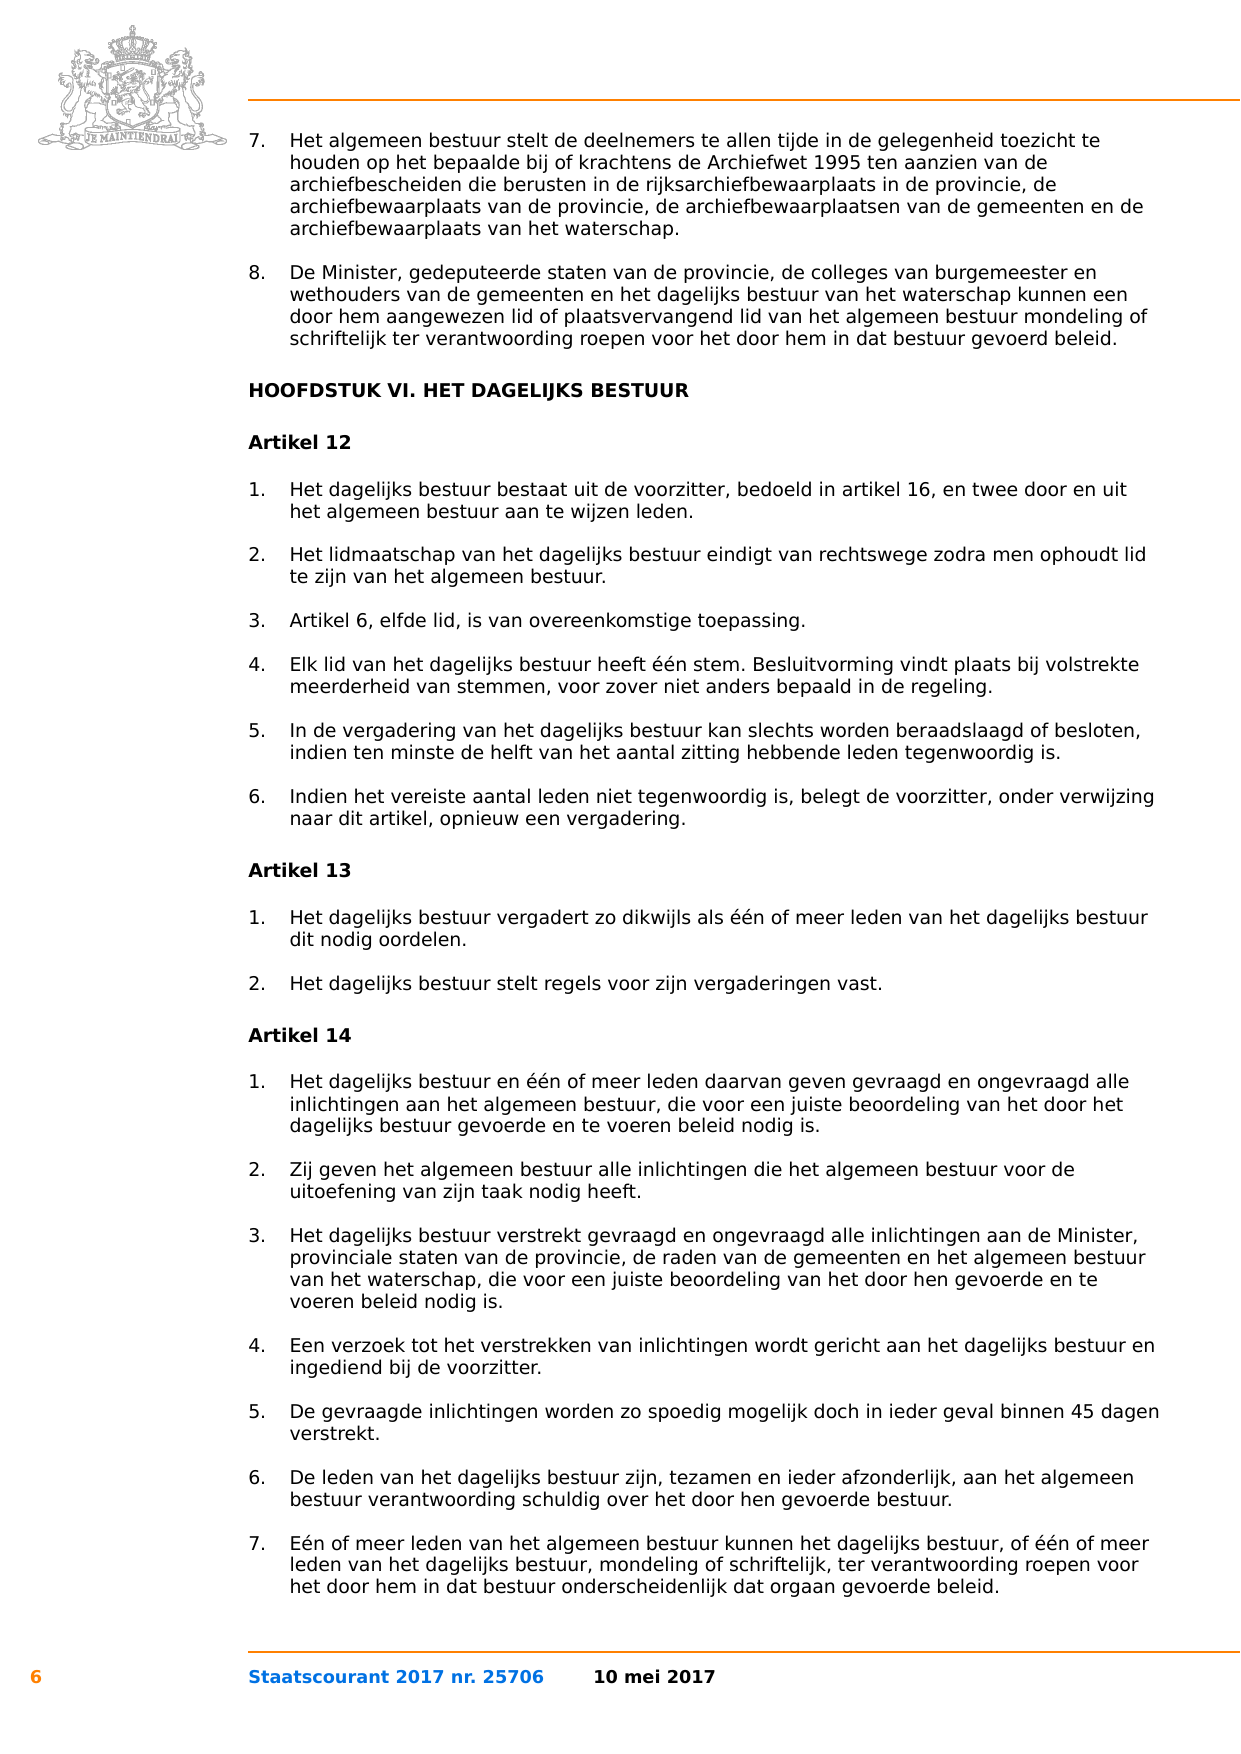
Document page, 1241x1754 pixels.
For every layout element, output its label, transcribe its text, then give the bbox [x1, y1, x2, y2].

text 2. Zij geven het algemeen bestuur alle inlichtingen die het algemeen bestuur voor de uitoefening van zijn taak nodig heeft. [248, 1159, 1163, 1203]
text 5. In de vergadering van het dagelijks bestuur kan slechts worden beraadslaagd of besloten, indien ten minste de helft van het aantal zitting hebbende leden tegenwoordig is. [248, 720, 1163, 764]
text 3. Het dagelijks bestuur verstrekt gevraagd en ongevraagd alle inlichtingen aan de Minister, provinciale staten van de provincie, de raden van de gemeenten en het algemeen bestuur van het waterschap, die voor een juiste beoordeling van het door hen gevoerde en te voeren beleid nodig is. [248, 1225, 1163, 1313]
text 2. Het lidmaatschap van het dagelijks bestuur eindigt van rechtswege zodra men ophoudt lid te zijn van het algemeen bestuur. [248, 544, 1163, 588]
text 6. Indien het vereiste aantal leden niet tegenwoordig is, belegt de voorzitter, onder verwijzing naar dit artikel, opnieuw een vergadering. [248, 786, 1163, 830]
text 8. De Minister, gedeputeerde staten van de provincie, de colleges van burgemeester en wethouders van de gemeenten en het dagelijks bestuur van het waterschap kunnen een door hem aangewezen lid of plaatsvervangend lid van het algemeen bestuur mondeling of schriftelijk ter verantwoording roepen voor het door hem in dat bestuur gevoerd beleid. [248, 262, 1163, 349]
text 5. De gevraagde inlichtingen worden zo spoedig mogelijk doch in ieder geval binnen 45 dagen verstrekt. [248, 1401, 1163, 1445]
subtitle Artikel 14 [248, 1024, 1163, 1046]
text 6. De leden van het dagelijks bestuur zijn, tezamen en ieder afzonderlijk, aan het algemeen bestuur verantwoording schuldig over het door hen gevoerde bestuur. [248, 1467, 1163, 1511]
picture [38, 25, 227, 150]
text 3. Artikel 6, elfde lid, is van overeenkomstige toepassing. [248, 610, 1163, 632]
text 7. Eén of meer leden van het algemeen bestuur kunnen het dagelijks bestuur, of één of meer leden van het dagelijks bestuur, mondeling of schriftelijk, ter verantwoording roepen voor het door hem in dat bestuur onderscheidenlijk dat orgaan gevoerde beleid. [248, 1532, 1163, 1598]
subtitle HOOFDSTUK VI. HET DAGELIJKS BESTUUR [248, 379, 1163, 402]
text 1. Het dagelijks bestuur en één of meer leden daarvan geven gevraagd en ongevraagd alle inlichtingen aan het algemeen bestuur, die voor een juiste beoordeling van het door het dagelijks bestuur gevoerde en te voeren beleid nodig is. [248, 1071, 1163, 1137]
text 4. Een verzoek tot het verstrekken van inlichtingen wordt gericht aan het dagelijks bestuur en ingediend bij de voorzitter. [248, 1335, 1163, 1379]
subtitle Artikel 12 [248, 432, 1163, 453]
text 2. Het dagelijks bestuur stelt regels voor zijn vergaderingen vast. [248, 972, 1163, 994]
subtitle Artikel 13 [248, 860, 1163, 882]
text 7. Het algemeen bestuur stelt de deelnemers te allen tijde in de gelegenheid toezicht te houden op het bepaalde bij of krachtens de Archiefwet 1995 ten aanzien van de archiefbescheiden die berusten in de rijksarchiefbewaarplaats in de provincie, de archiefbewaarplaats van de provincie, de archiefbewaarplaatsen van de gemeenten en de archiefbewaarplaats van het waterschap. [248, 130, 1163, 240]
text 1. Het dagelijks bestuur vergadert zo dikwijls als één of meer leden van het dagelijks bestuur dit nodig oordelen. [248, 907, 1163, 951]
text 4. Elk lid van het dagelijks bestuur heeft één stem. Besluitvorming vindt plaats bij volstrekte meerderheid van stemmen, voor zover niet anders bepaald in de regeling. [248, 654, 1163, 698]
text 1. Het dagelijks bestuur bestaat uit de voorzitter, bedoeld in artikel 16, en twee door en uit het algemeen bestuur aan te wijzen leden. [248, 478, 1163, 522]
